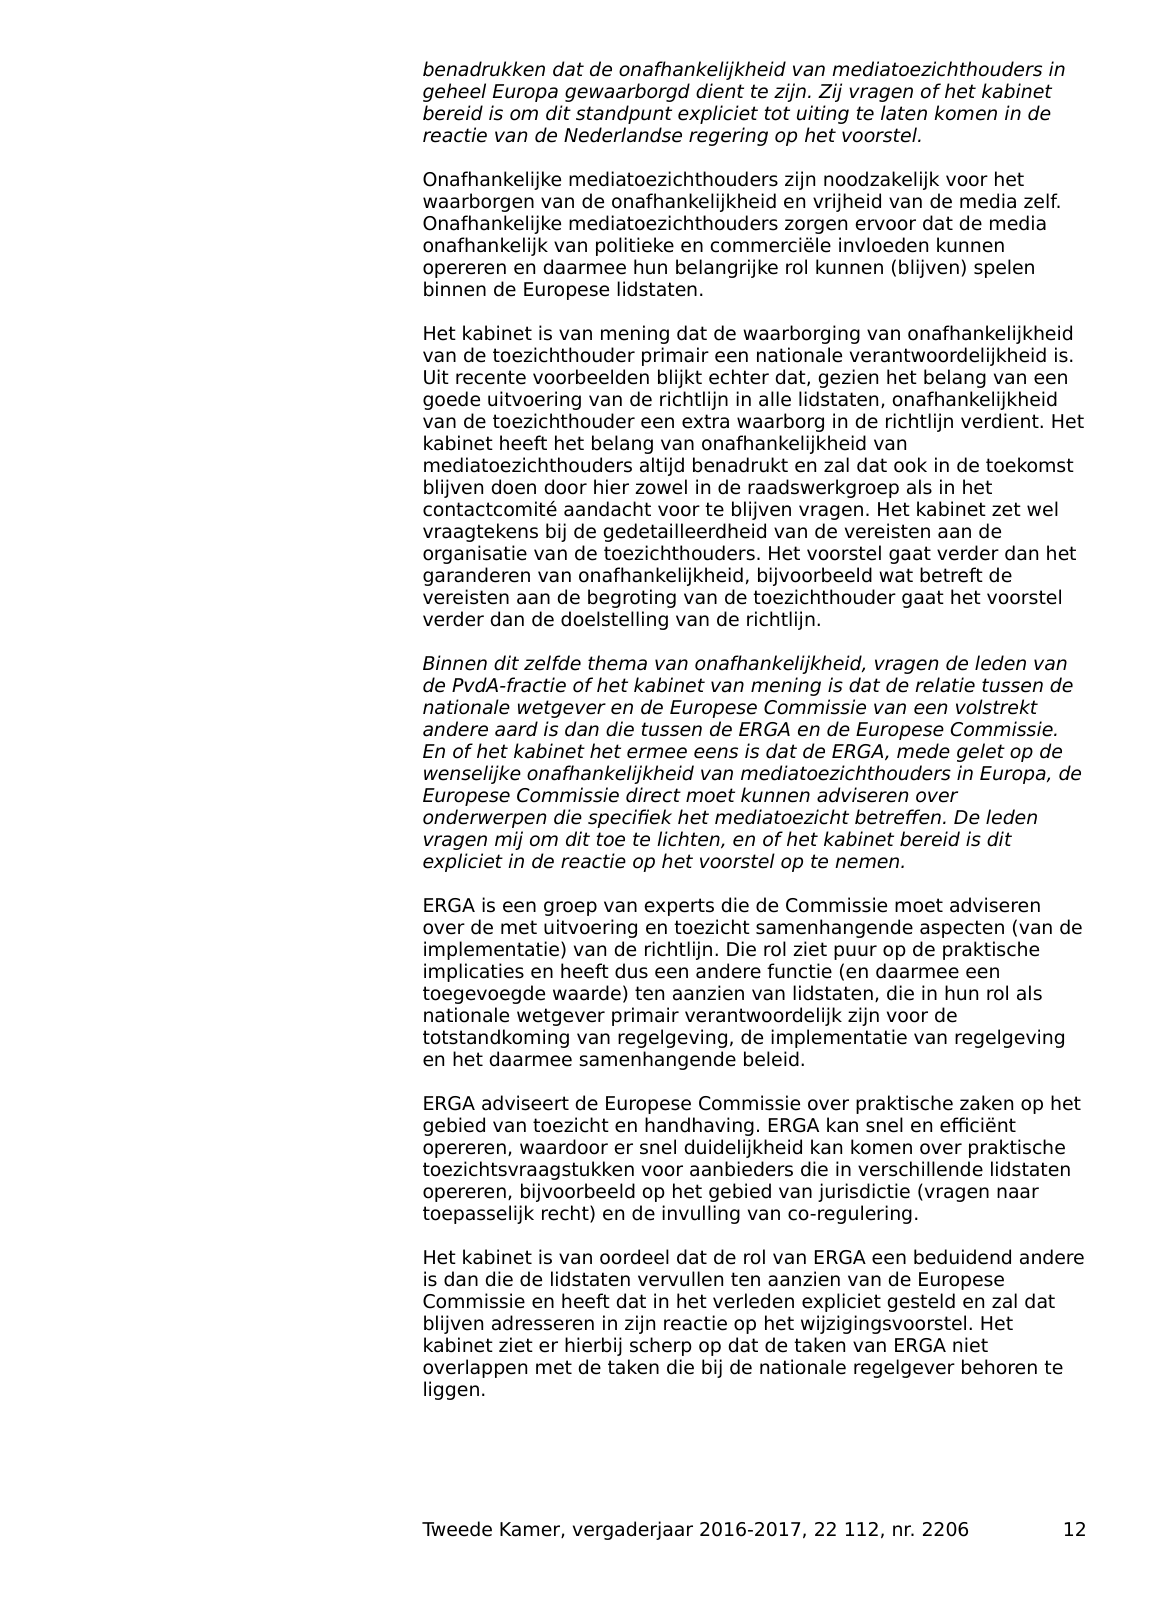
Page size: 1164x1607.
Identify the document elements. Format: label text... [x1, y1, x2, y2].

text benadrukken dat de onafhankelijkheid van mediatoezichthouders in geheel Europa gewaarborgd dient te zijn. Zij vragen of het kabinet bereid is om dit standpunt expliciet tot uiting te laten komen in de reactie van de Nederlandse regering op het voorstel. [422, 59, 1087, 147]
text ERGA adviseert de Europese Commissie over praktische zaken op het gebied van toezicht en handhaving. ERGA kan snel en efficiënt opereren, waardoor er snel duidelijkheid kan komen over praktische toezichtsvraagstukken voor aanbieders die in verschillende lidstaten opereren, bijvoorbeeld op het gebied van jurisdictie (vragen naar toepasselijk recht) en de invulling van co-regulering. [422, 1093, 1087, 1225]
text Onafhankelijke mediatoezichthouders zijn noodzakelijk voor het waarborgen van de onafhankelijkheid en vrijheid van de media zelf. Onafhankelijke mediatoezichthouders zorgen ervoor dat de media onafhankelijk van politieke en commerciële invloeden kunnen opereren en daarmee hun belangrijke rol kunnen (blijven) spelen binnen de Europese lidstaten. [422, 169, 1087, 301]
text Het kabinet is van oordeel dat de rol van ERGA een beduidend andere is dan die de lidstaten vervullen ten aanzien van de Europese Commissie en heeft dat in het verleden expliciet gesteld en zal dat blijven adresseren in zijn reactie op het wijzigingsvoorstel. Het kabinet ziet er hierbij scherp op dat de taken van ERGA niet overlappen met de taken die bij de nationale regelgever behoren te liggen. [422, 1247, 1087, 1401]
text Binnen dit zelfde thema van onafhankelijkheid, vragen de leden van de PvdA-fractie of het kabinet van mening is dat de relatie tussen de nationale wetgever en de Europese Commissie van een volstrekt andere aard is dan die tussen de ERGA en de Europese Commissie. En of het kabinet het ermee eens is dat de ERGA, mede gelet op de wenselijke onafhankelijkheid van mediatoezichthouders in Europa, de Europese Commissie direct moet kunnen adviseren over onderwerpen die specifiek het mediatoezicht betreffen. De leden vragen mij om dit toe te lichten, en of het kabinet bereid is dit expliciet in de reactie op het voorstel op te nemen. [422, 653, 1087, 873]
text Het kabinet is van mening dat de waarborging van onafhankelijkheid van de toezichthouder primair een nationale verantwoordelijkheid is. Uit recente voorbeelden blijkt echter dat, gezien het belang van een goede uitvoering van de richtlijn in alle lidstaten, onafhankelijkheid van de toezichthouder een extra waarborg in de richtlijn verdient. Het kabinet heeft het belang van onafhankelijkheid van mediatoezichthouders altijd benadrukt en zal dat ook in de toekomst blijven doen door hier zowel in de raadswerkgroep als in het contactcomité aandacht voor te blijven vragen. Het kabinet zet wel vraagtekens bij de gedetailleerdheid van de vereisten aan de organisatie van de toezichthouders. Het voorstel gaat verder dan het garanderen van onafhankelijkheid, bijvoorbeeld wat betreft de vereisten aan de begroting van de toezichthouder gaat het voorstel verder dan de doelstelling van de richtlijn. [422, 323, 1087, 631]
text ERGA is een groep van experts die de Commissie moet adviseren over de met uitvoering en toezicht samenhangende aspecten (van de implementatie) van de richtlijn. Die rol ziet puur op de praktische implicaties en heeft dus een andere functie (en daarmee een toegevoegde waarde) ten aanzien van lidstaten, die in hun rol als nationale wetgever primair verantwoordelijk zijn voor de totstandkoming van regelgeving, de implementatie van regelgeving en het daarmee samenhangende beleid. [422, 895, 1087, 1071]
